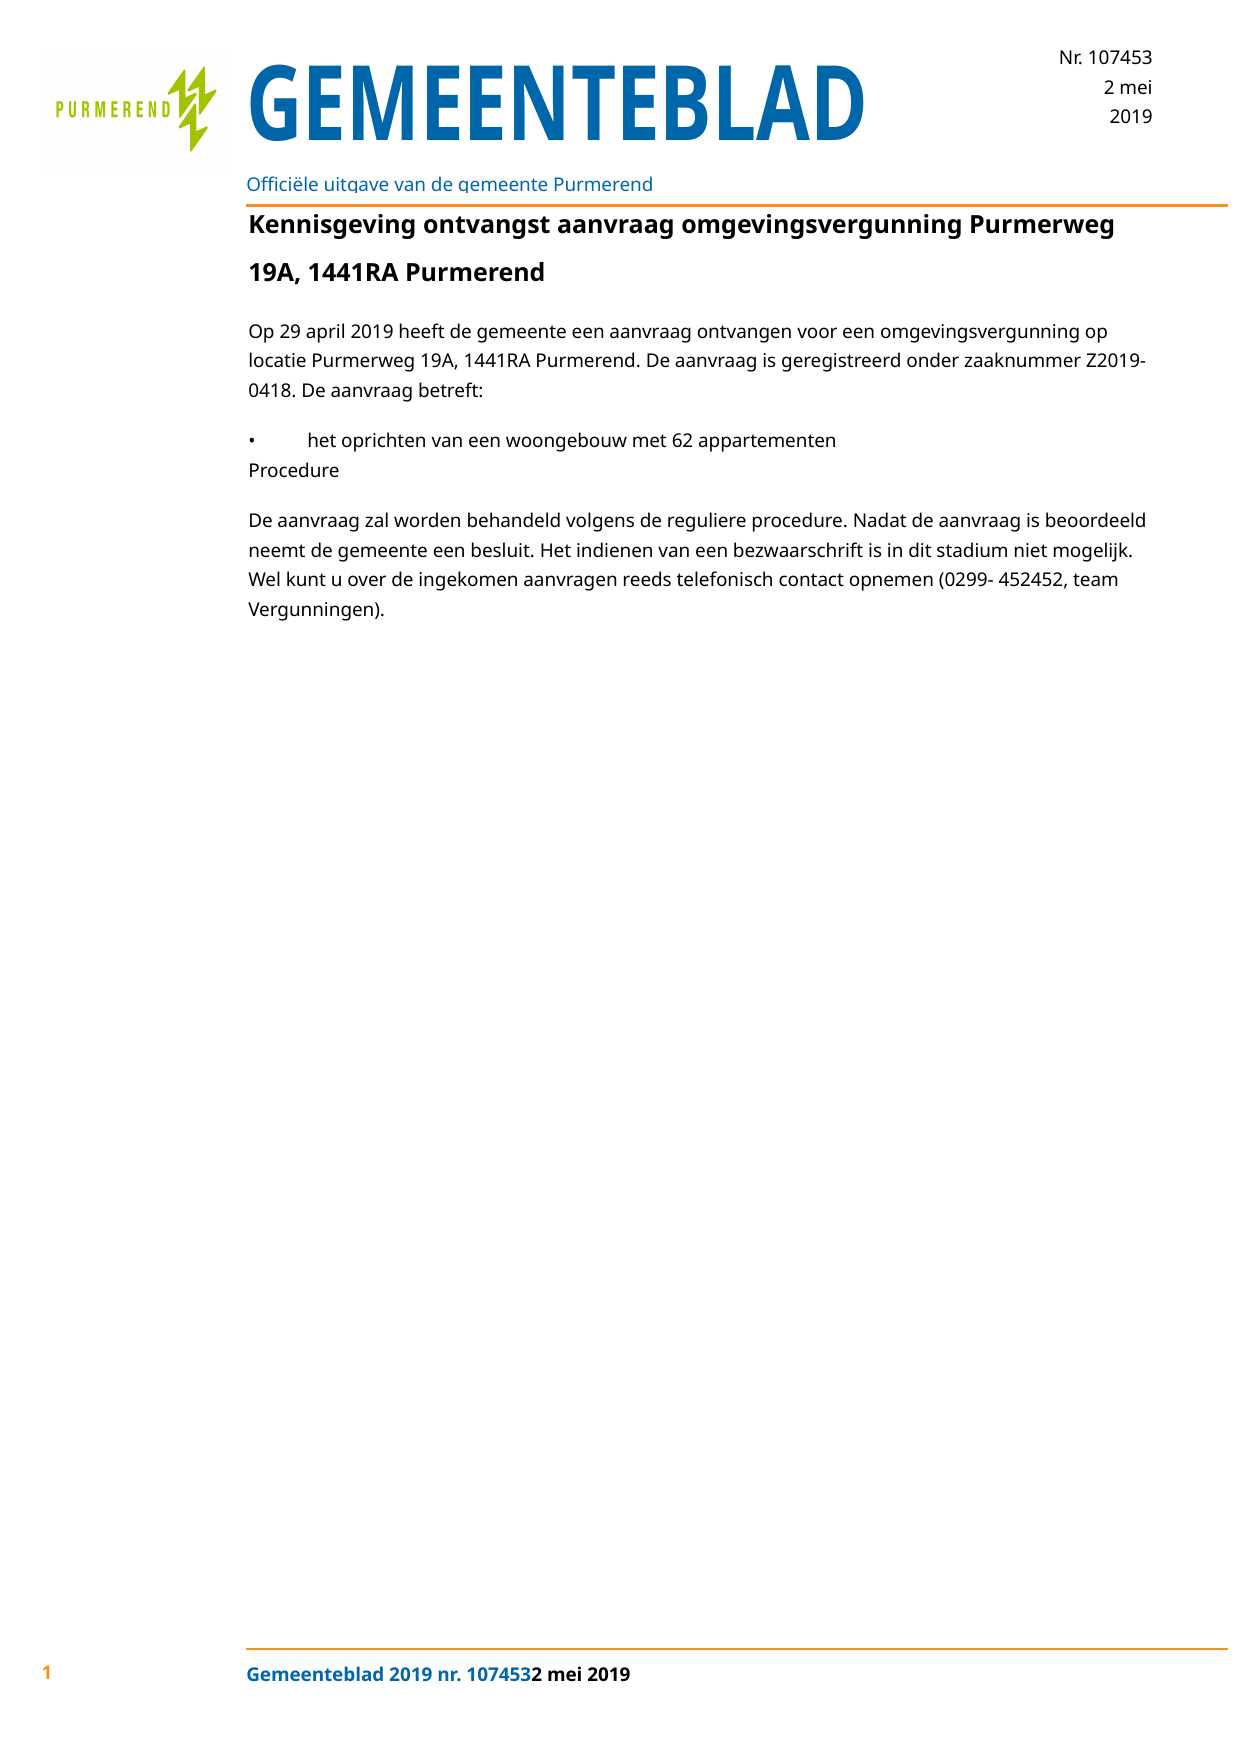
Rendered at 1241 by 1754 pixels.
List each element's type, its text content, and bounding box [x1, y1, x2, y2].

picture [41, 47, 231, 172]
text Kennisgeving ontvangst aanvraag omgevingsvergunning Purmerweg 19A, 1441RA Purmerend [248, 207, 1152, 288]
text Op 29 april 2019 heeft de gemeente een aanvraag ontvangen voor een omgevingsvergunning op locatie Purmerweg 19A, 1441RA Purmerend. De aanvraag is geregistreerd onder zaaknummer Z2019-0418. De aanvraag betreft: [248, 318, 1152, 403]
text Procedure [248, 457, 1152, 483]
text De aanvraag zal worden behandeld volgens de reguliere procedure. Nadat de aanvraag is beoordeeld neemt de gemeente een besluit. Het indienen van een bezwaarschrift is in dit stadium niet mogelijk. Wel kunt u over de ingekomen aanvragen reeds telefonisch contact opnemen (0299- 452452, team Vergunningen). [248, 507, 1152, 622]
list het oprichten van een woongebouw met 62 appartementen [248, 427, 1152, 453]
